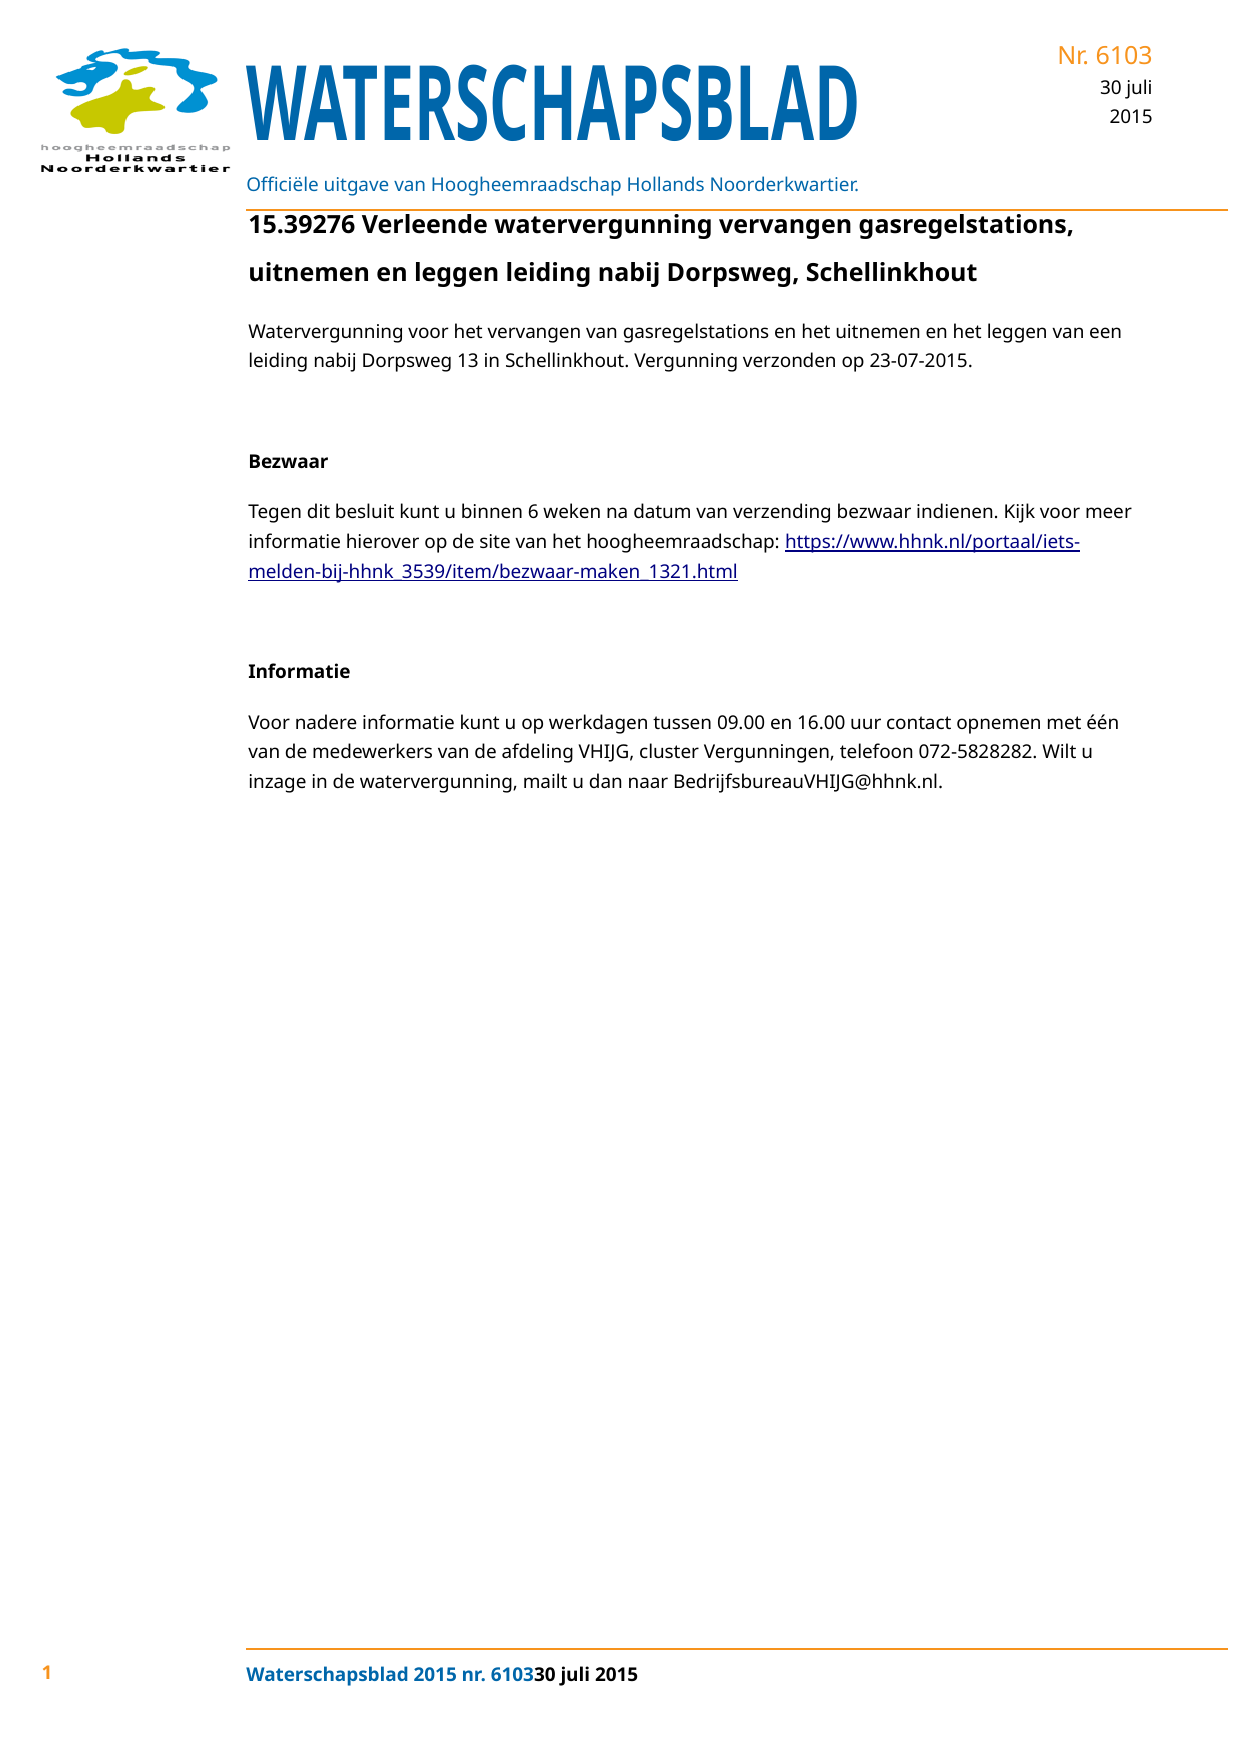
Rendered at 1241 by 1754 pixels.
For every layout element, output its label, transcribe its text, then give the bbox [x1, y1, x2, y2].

text Informatie [248, 659, 1152, 684]
text Tegen dit besluit kunt u binnen 6 weken na datum van verzending bezwaar indienen. Kijk voor meer informatie hierover op de site van het hoogheemraadschap: https://www.hhnk.nl/portaal/iets-melden-bij-hhnk_3539/item/bezwaar-maken_1321.html [248, 499, 1152, 584]
picture [41, 47, 231, 172]
text 15.39276 Verleende watervergunning vervangen gasregelstations, uitnemen en leggen leiding nabij Dorpsweg, Schellinkhout [248, 211, 1152, 288]
text Watervergunning voor het vervangen van gasregelstations en het uitnemen en het leggen van een leiding nabij Dorpsweg 13 in Schellinkhout. Vergunning verzonden op 23-07-2015. [248, 318, 1152, 373]
text Voor nadere informatie kunt u op werkdagen tussen 09.00 en 16.00 uur contact opnemen met één van de medewerkers van de afdeling VHIJG, cluster Vergunningen, telefoon 072-5828282. Wilt u inzage in de watervergunning, mailt u dan naar BedrijfsbureauVHIJG@hhnk.nl. [248, 709, 1152, 794]
text Bezwaar [248, 448, 1152, 474]
